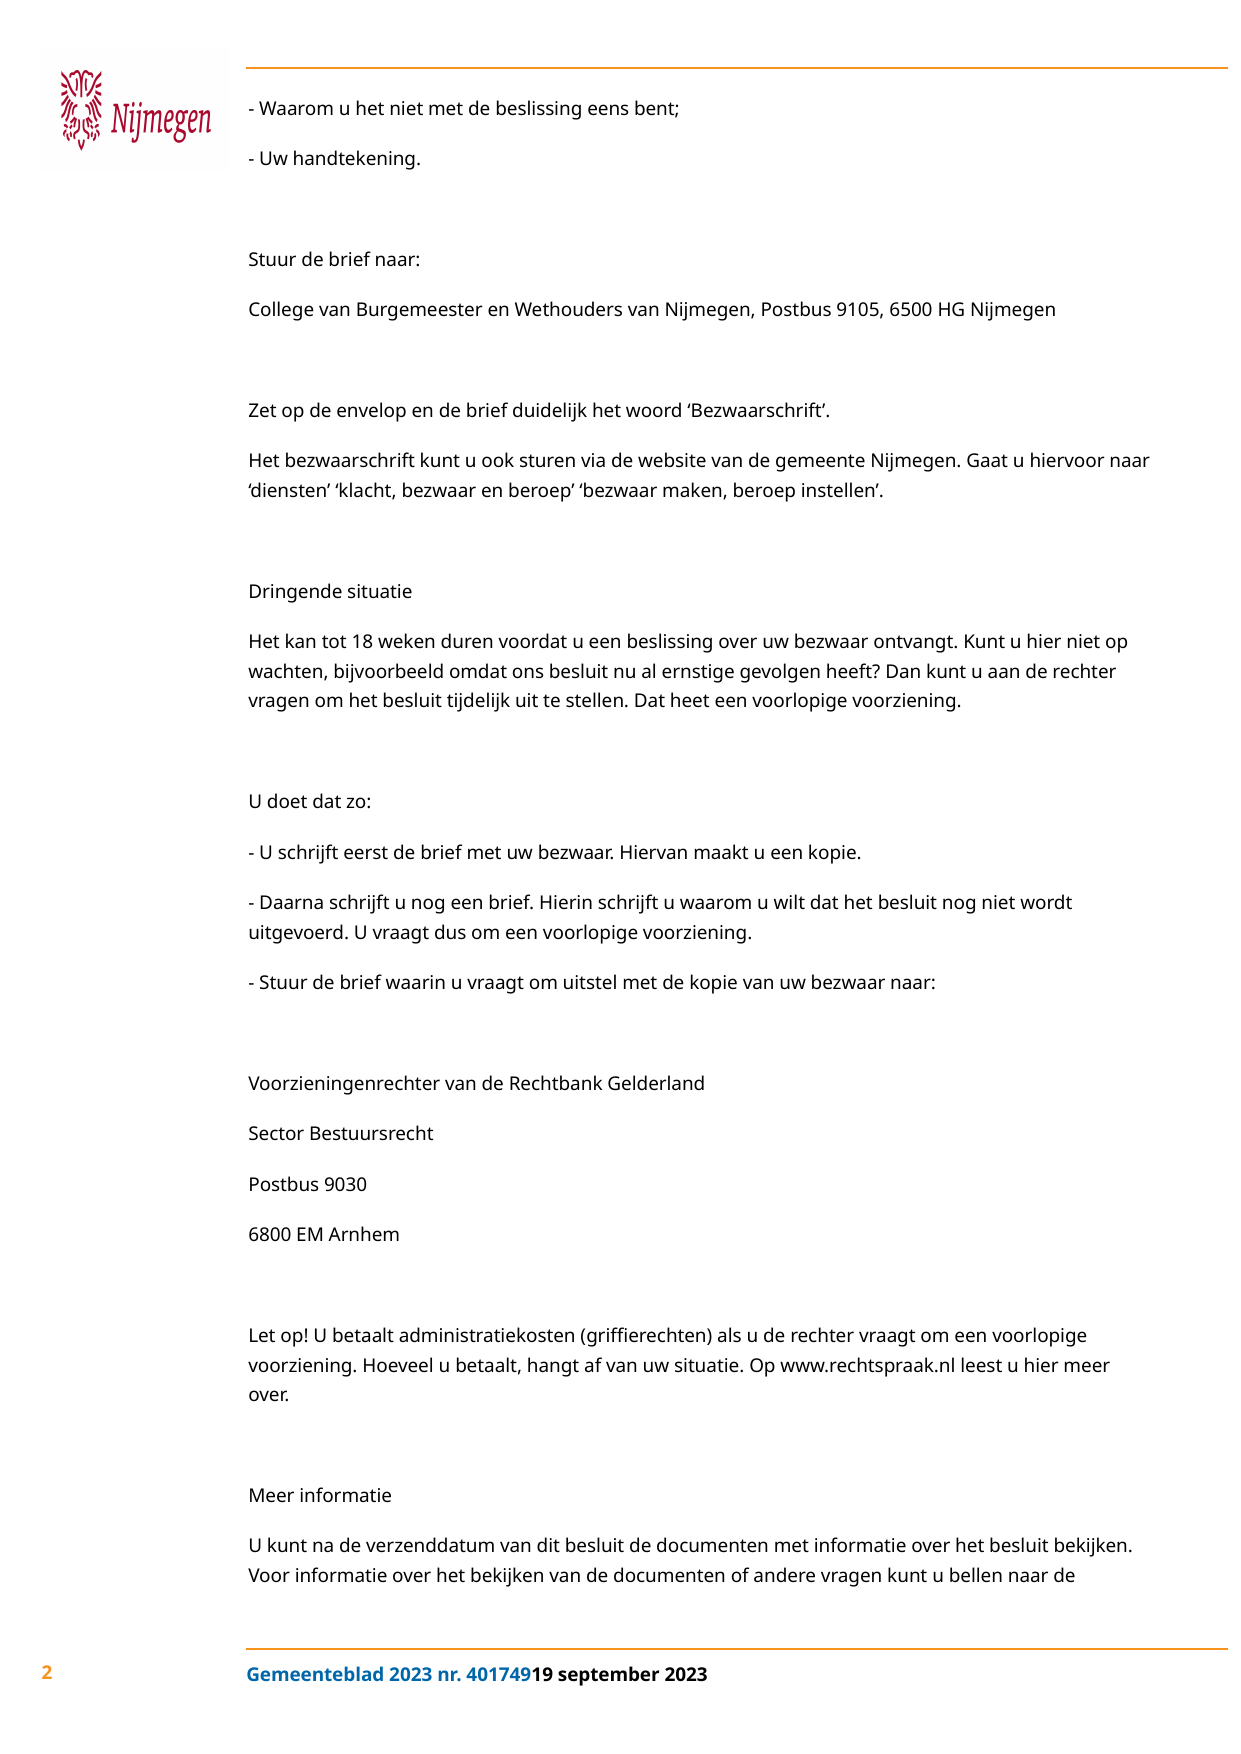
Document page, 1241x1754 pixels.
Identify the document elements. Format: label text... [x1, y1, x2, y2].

text - Waarom u het niet met de beslissing eens bent; [248, 95, 1152, 121]
text - Daarna schrijft u nog een brief. Hierin schrijft u waarom u wilt dat het besluit nog niet wordt uitgevoerd. U vraagt dus om een voorlopige voorziening. [248, 889, 1152, 945]
text - Stuur de brief waarin u vraagt om uitstel met de kopie van uw bezwaar naar: [248, 969, 1152, 995]
text Stuur de brief naar: [248, 246, 1152, 272]
text Dringende situatie [248, 578, 1152, 604]
text - Uw handtekening. [248, 145, 1152, 171]
text Het bezwaarschrift kunt u ook sturen via de website van de gemeente Nijmegen. Gaat u hiervoor naar ‘diensten’ ‘klacht, bezwaar en beroep’ ‘bezwaar maken, beroep instellen’. [248, 448, 1152, 503]
text Zet op de envelop en de brief duidelijk het woord ‘Bezwaarschrift’. [248, 397, 1152, 423]
text Sector Bestuursrecht [248, 1121, 1152, 1146]
text Voorzieningenrechter van de Rechtbank Gelderland [248, 1070, 1152, 1096]
text U doet dat zo: [248, 788, 1152, 814]
text Het kan tot 18 weken duren voordat u een beslissing over uw bezwaar ontvangt. Kunt u hier niet op wachten, bijvoorbeeld omdat ons besluit nu al ernstige gevolgen heeft? Dan kunt u aan de rechter vragen om het besluit tijdelijk uit te stellen. Dat heet een voorlopige voorziening. [248, 628, 1152, 713]
text Let op! U betaalt administratiekosten (griffierechten) als u de rechter vraagt om een voorlopige voorziening. Hoeveel u betaalt, hangt af van uw situatie. Op www.rechtspraak.nl leest u hier meer over. [248, 1322, 1152, 1407]
text College van Burgemeester en Wethouders van Nijmegen, Postbus 9105, 6500 HG Nijmegen [248, 296, 1152, 322]
text - U schrijft eerst de brief met uw bezwaar. Hiervan maakt u een kopie. [248, 839, 1152, 865]
text Postbus 9030 [248, 1171, 1152, 1197]
text Meer informatie [248, 1482, 1152, 1508]
text U kunt na de verzenddatum van dit besluit de documenten met informatie over het besluit bekijken. Voor informatie over het bekijken van de documenten of andere vragen kunt u bellen naar de [248, 1533, 1152, 1588]
picture [41, 47, 231, 172]
text 6800 EM Arnhem [248, 1221, 1152, 1247]
